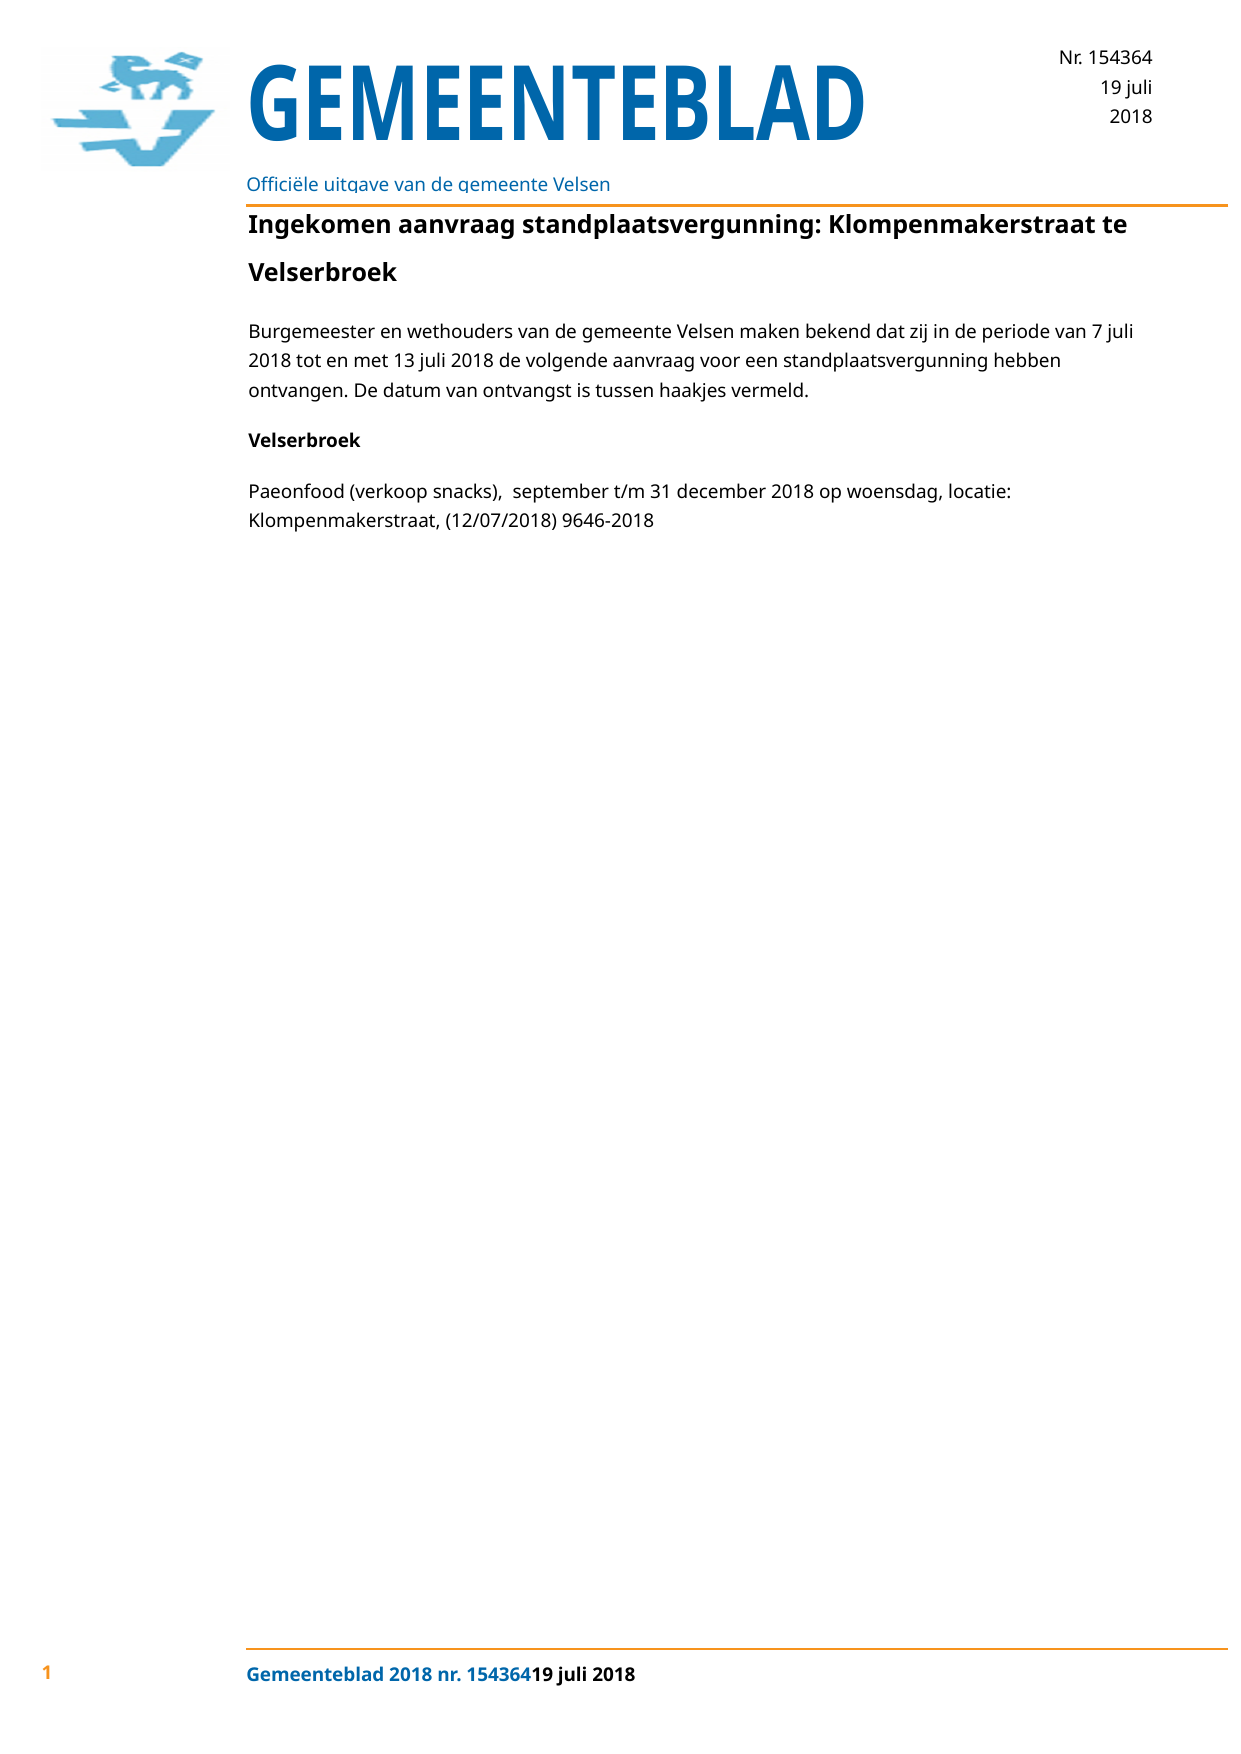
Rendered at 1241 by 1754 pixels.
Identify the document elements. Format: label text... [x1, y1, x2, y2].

text Burgemeester en wethouders van de gemeente Velsen maken bekend dat zij in de periode van 7 juli 2018 tot en met 13 juli 2018 de volgende aanvraag voor een standplaatsvergunning hebben ontvangen. De datum van ontvangst is tussen haakjes vermeld. [248, 318, 1152, 403]
picture [41, 47, 231, 172]
text Velserbroek [248, 427, 1152, 453]
text Paeonfood (verkoop snacks), september t/m 31 december 2018 op woensdag, locatie: Klompenmakerstraat, (12/07/2018) 9646-2018 [248, 478, 1152, 533]
text Ingekomen aanvraag standplaatsvergunning: Klompenmakerstraat te Velserbroek [248, 207, 1152, 288]
